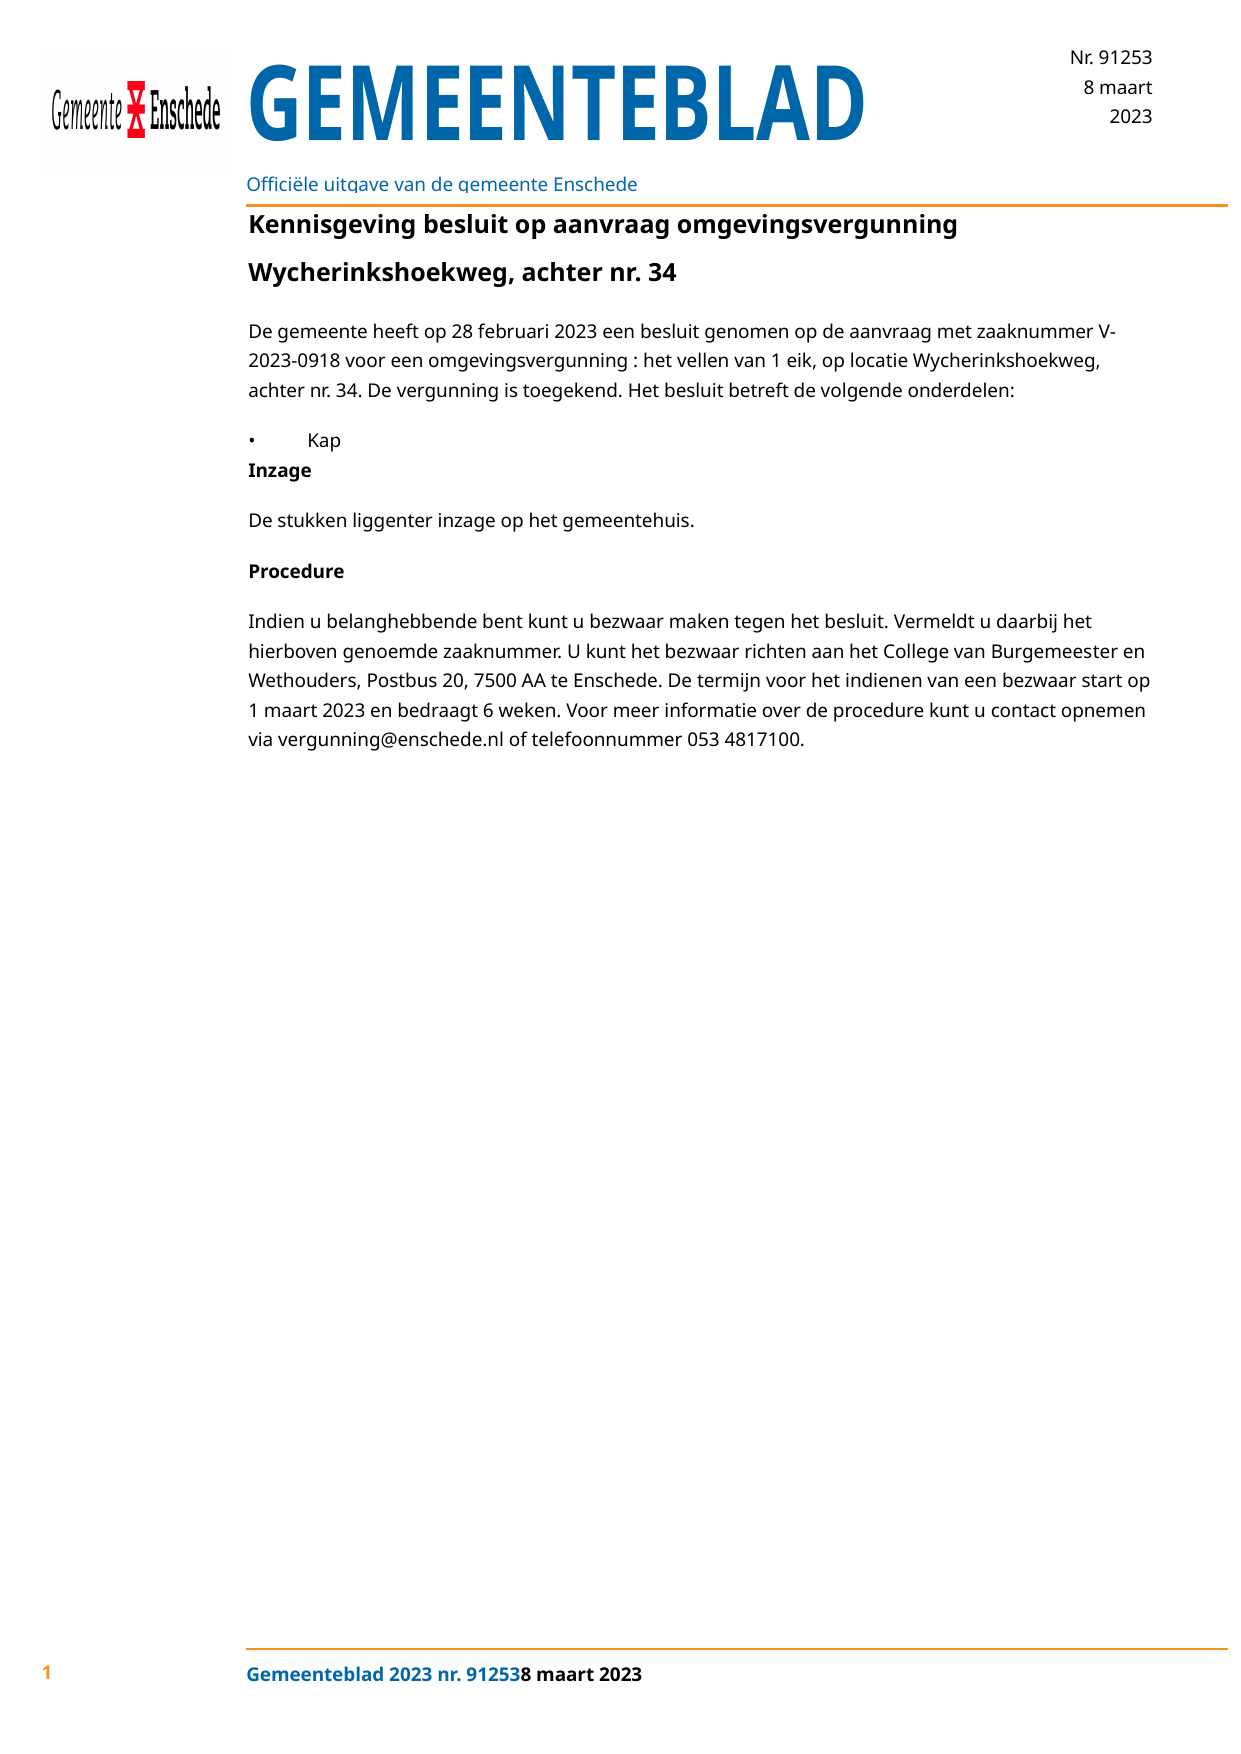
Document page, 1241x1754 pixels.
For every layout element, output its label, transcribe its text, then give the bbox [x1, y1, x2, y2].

text Indien u belanghebbende bent kunt u bezwaar maken tegen het besluit. Vermeldt u daarbij het hierboven genoemde zaaknummer. U kunt het bezwaar richten aan het College van Burgemees­ter en Wethouders, Postbus 20, 7500 AA te Enschede. De termijn voor het indienen van een bezwaar start op 1 maart 2023 en bedraagt 6 weken. Voor meer informatie over de procedure kunt u contact opnemen via vergunning@enschede.nl of telefoonnummer 053 4817100. [248, 608, 1152, 752]
text Procedure [248, 558, 1152, 584]
text De stukken liggenter inzage op het gemeentehuis. [248, 507, 1152, 533]
text De gemeente heeft op 28 februari 2023 een besluit genomen op de aanvraag met zaaknummer V-2023-0918 voor een omgevingsvergunning : het vellen van 1 eik, op locatie Wycherinkshoekweg, achter nr. 34. De vergunning is toegekend. Het besluit betreft de volgende onderdelen: [248, 318, 1152, 403]
picture [41, 47, 231, 172]
text Kennisgeving besluit op aanvraag omgevingsvergunning Wycherinkshoekweg, achter nr. 34 [248, 207, 1152, 288]
list Kap [248, 427, 1152, 453]
text Inzage [248, 457, 1152, 483]
